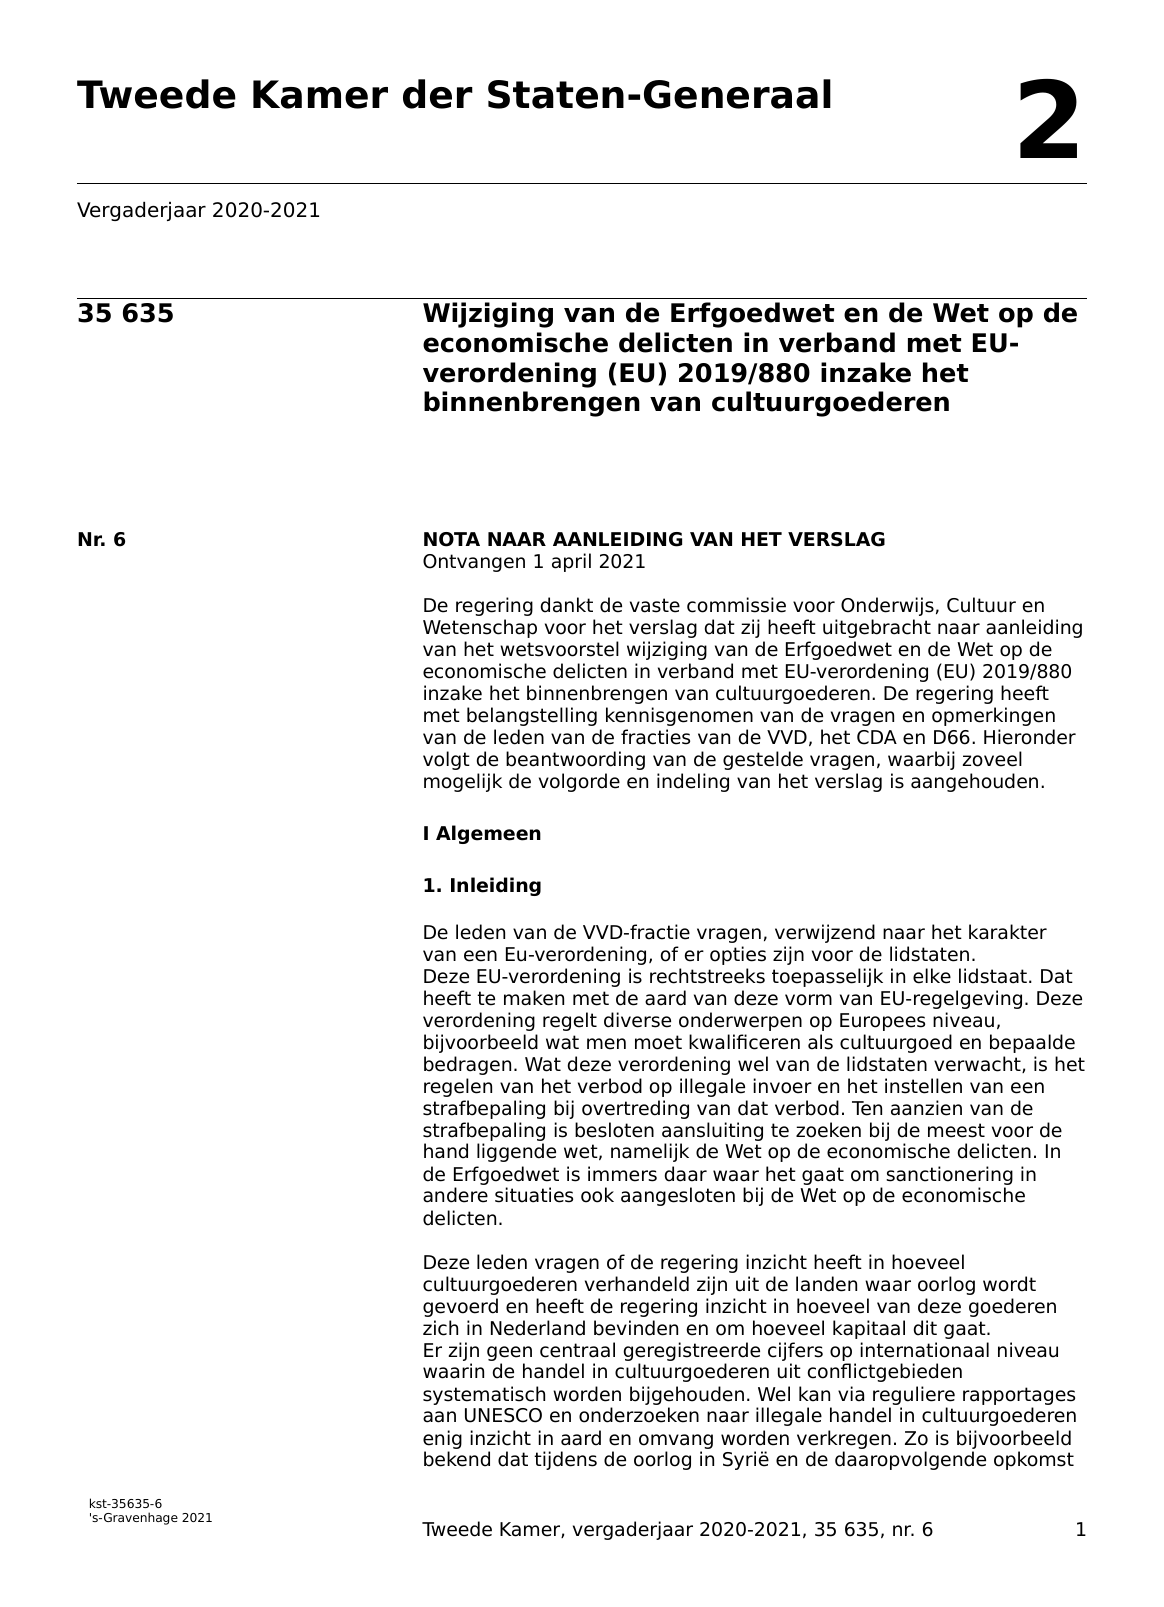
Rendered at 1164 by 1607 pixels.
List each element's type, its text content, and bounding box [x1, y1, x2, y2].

subtitle I Algemeen [422, 823, 1087, 845]
text Deze leden vragen of de regering inzicht heeft in hoeveel cultuurgoederen verhandeld zijn uit de landen waar oorlog wordt gevoerd en heeft de regering inzicht in hoeveel van deze goederen zich in Nederland bevinden en om hoeveel kapitaal dit gaat. [422, 1252, 1087, 1339]
text De leden van de VVD-fractie vragen, verwijzend naar het karakter van een Eu-verordening, of er opties zijn voor de lidstaten. [422, 922, 1087, 966]
text 's-Gravenhage 2021 [88, 1511, 323, 1525]
text kst-35635-6 [88, 1497, 323, 1511]
text Deze EU-verordening is rechtstreeks toepasselijk in elke lidstaat. Dat heeft te maken met de aard van deze vorm van EU-regelgeving. Deze verordening regelt diverse onderwerpen op Europees niveau, bijvoorbeeld wat men moet kwalificeren als cultuurgoed en bepaalde bedragen. Wat deze verordening wel van de lidstaten verwacht, is het regelen van het verbod op illegale invoer en het instellen van een strafbepaling bij overtreding van dat verbod. Ten aanzien van de strafbepaling is besloten aansluiting te zoeken bij de meest voor de hand liggende wet, namelijk de Wet op de economische delicten. In de Erfgoedwet is immers daar waar het gaat om sanctionering in andere situaties ook aangesloten bij de Wet op de economische delicten. [422, 966, 1087, 1229]
subtitle Nr. 6 NOTA NAAR AANLEIDING VAN HET VERSLAG [77, 529, 1087, 551]
text De regering dankt de vaste commissie voor Onderwijs, Cultuur en Wetenschap voor het verslag dat zij heeft uitgebracht naar aanleiding van het wetsvoorstel wijziging van de Erfgoedwet en de Wet op de economische delicten in verband met EU-verordening (EU) 2019/880 inzake het binnenbrengen van cultuurgoederen. De regering heeft met belangstelling kennisgenomen van de vragen en opmerkingen van de leden van de fracties van de VVD, het CDA en D66. Hieronder volgt de beantwoording van de gestelde vragen, waarbij zoveel mogelijk de volgorde en indeling van het verslag is aangehouden. [422, 595, 1087, 793]
table_header Tweede Kamer der Staten-Generaal [77, 59, 886, 183]
subtitle 1. Inleiding [422, 875, 1087, 897]
subtitle 35 635 Wijziging van de Erfgoedwet en de Wet op de economische delicten in verband met EU-verordening (EU) 2019/880 inzake het binnenbrengen van cultuurgoederen [77, 299, 1087, 418]
text Ontvangen 1 april 2021 [422, 551, 1087, 573]
table_cell Vergaderjaar 2020-2021 [77, 184, 1087, 298]
text Er zijn geen centraal geregistreerde cijfers op internationaal niveau waarin de handel in cultuurgoederen uit conflictgebieden systematisch worden bijgehouden. Wel kan via reguliere rapportages aan UNESCO en onderzoeken naar illegale handel in cultuurgoederen enig inzicht in aard en omvang worden verkregen. Zo is bijvoorbeeld bekend dat tijdens de oorlog in Syrië en de daaropvolgende opkomst [422, 1339, 1087, 1471]
table_header 2 [886, 59, 1087, 183]
